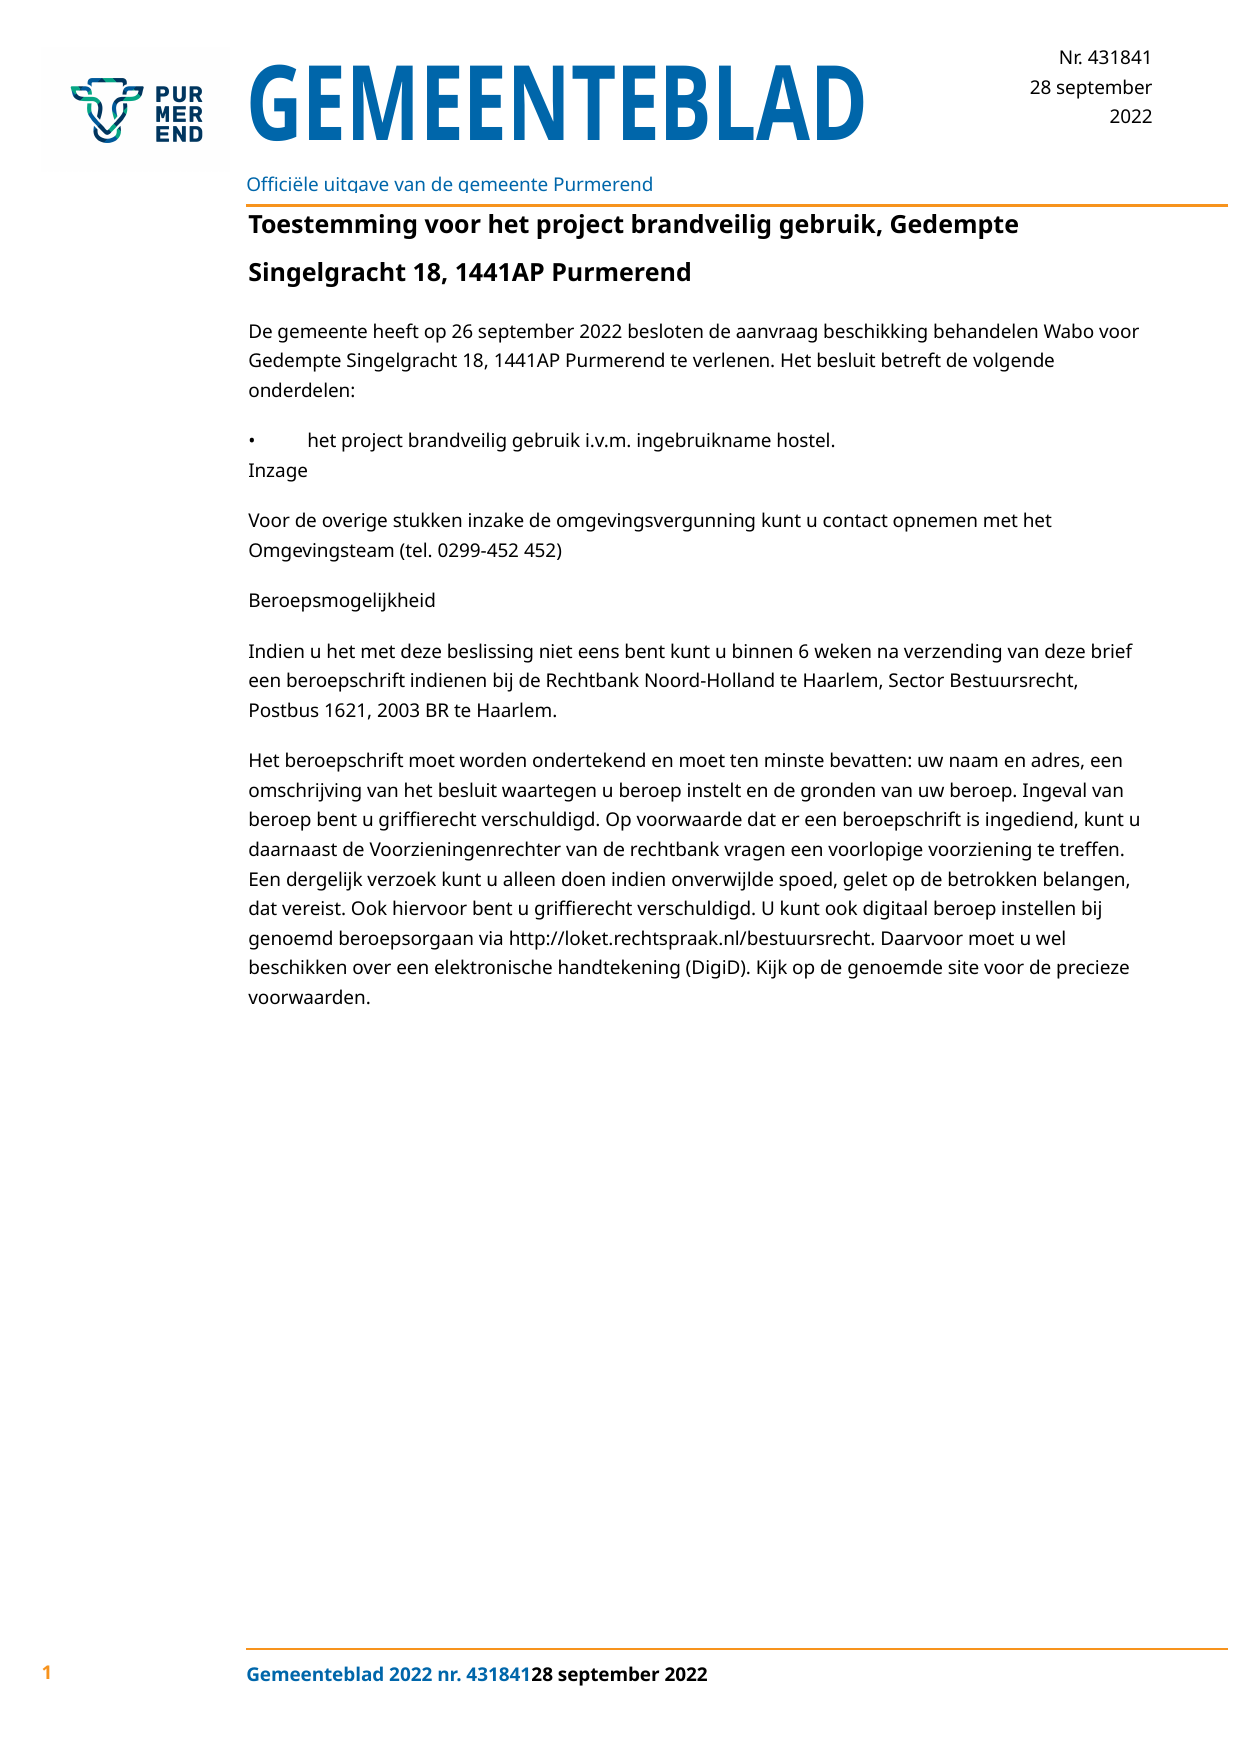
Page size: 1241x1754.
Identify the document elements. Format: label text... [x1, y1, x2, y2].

text Voor de overige stukken inzake de omgevingsvergunning kunt u contact opnemen met het Omgevingsteam (tel. 0299-452 452) [248, 507, 1152, 563]
list het project brandveilig gebruik i.v.m. ingebruikname hostel. [248, 427, 1152, 453]
text Indien u het met deze beslissing niet eens bent kunt u binnen 6 weken na verzending van deze brief een beroepschrift indienen bij de Rechtbank Noord-Holland te Haarlem, Sector Bestuursrecht, Postbus 1621, 2003 BR te Haarlem. [248, 638, 1152, 723]
text De gemeente heeft op 26 september 2022 besloten de aanvraag beschikking behandelen Wabo voor Gedempte Singelgracht 18, 1441AP Purmerend te verlenen. Het besluit betreft de volgende onderdelen: [248, 318, 1152, 403]
text Inzage [248, 457, 1152, 483]
text Het beroepschrift moet worden ondertekend en moet ten minste bevatten: uw naam en adres, een omschrijving van het besluit waartegen u beroep instelt en de gronden van uw beroep. Ingeval van beroep bent u griffierecht verschuldigd. Op voorwaarde dat er een beroepschrift is ingediend, kunt u daarnaast de Voorzieningenrechter van de rechtbank vragen een voorlopige voorziening te treffen. Een dergelijk verzoek kunt u alleen doen indien onverwijlde spoed, gelet op de betrokken belangen, dat vereist. Ook hiervoor bent u griffierecht verschuldigd. U kunt ook digitaal beroep instellen bij genoemd beroepsorgaan via http://loket.rechtspraak.nl/bestuursrecht. Daarvoor moet u wel beschikken over een elektronische handtekening (DigiD). Kijk op de genoemde site voor de precieze voorwaarden. [248, 747, 1152, 1010]
text Beroepsmogelijkheid [248, 587, 1152, 613]
text Toestemming voor het project brandveilig gebruik, Gedempte Singelgracht 18, 1441AP Purmerend [248, 207, 1152, 288]
picture [41, 47, 231, 172]
